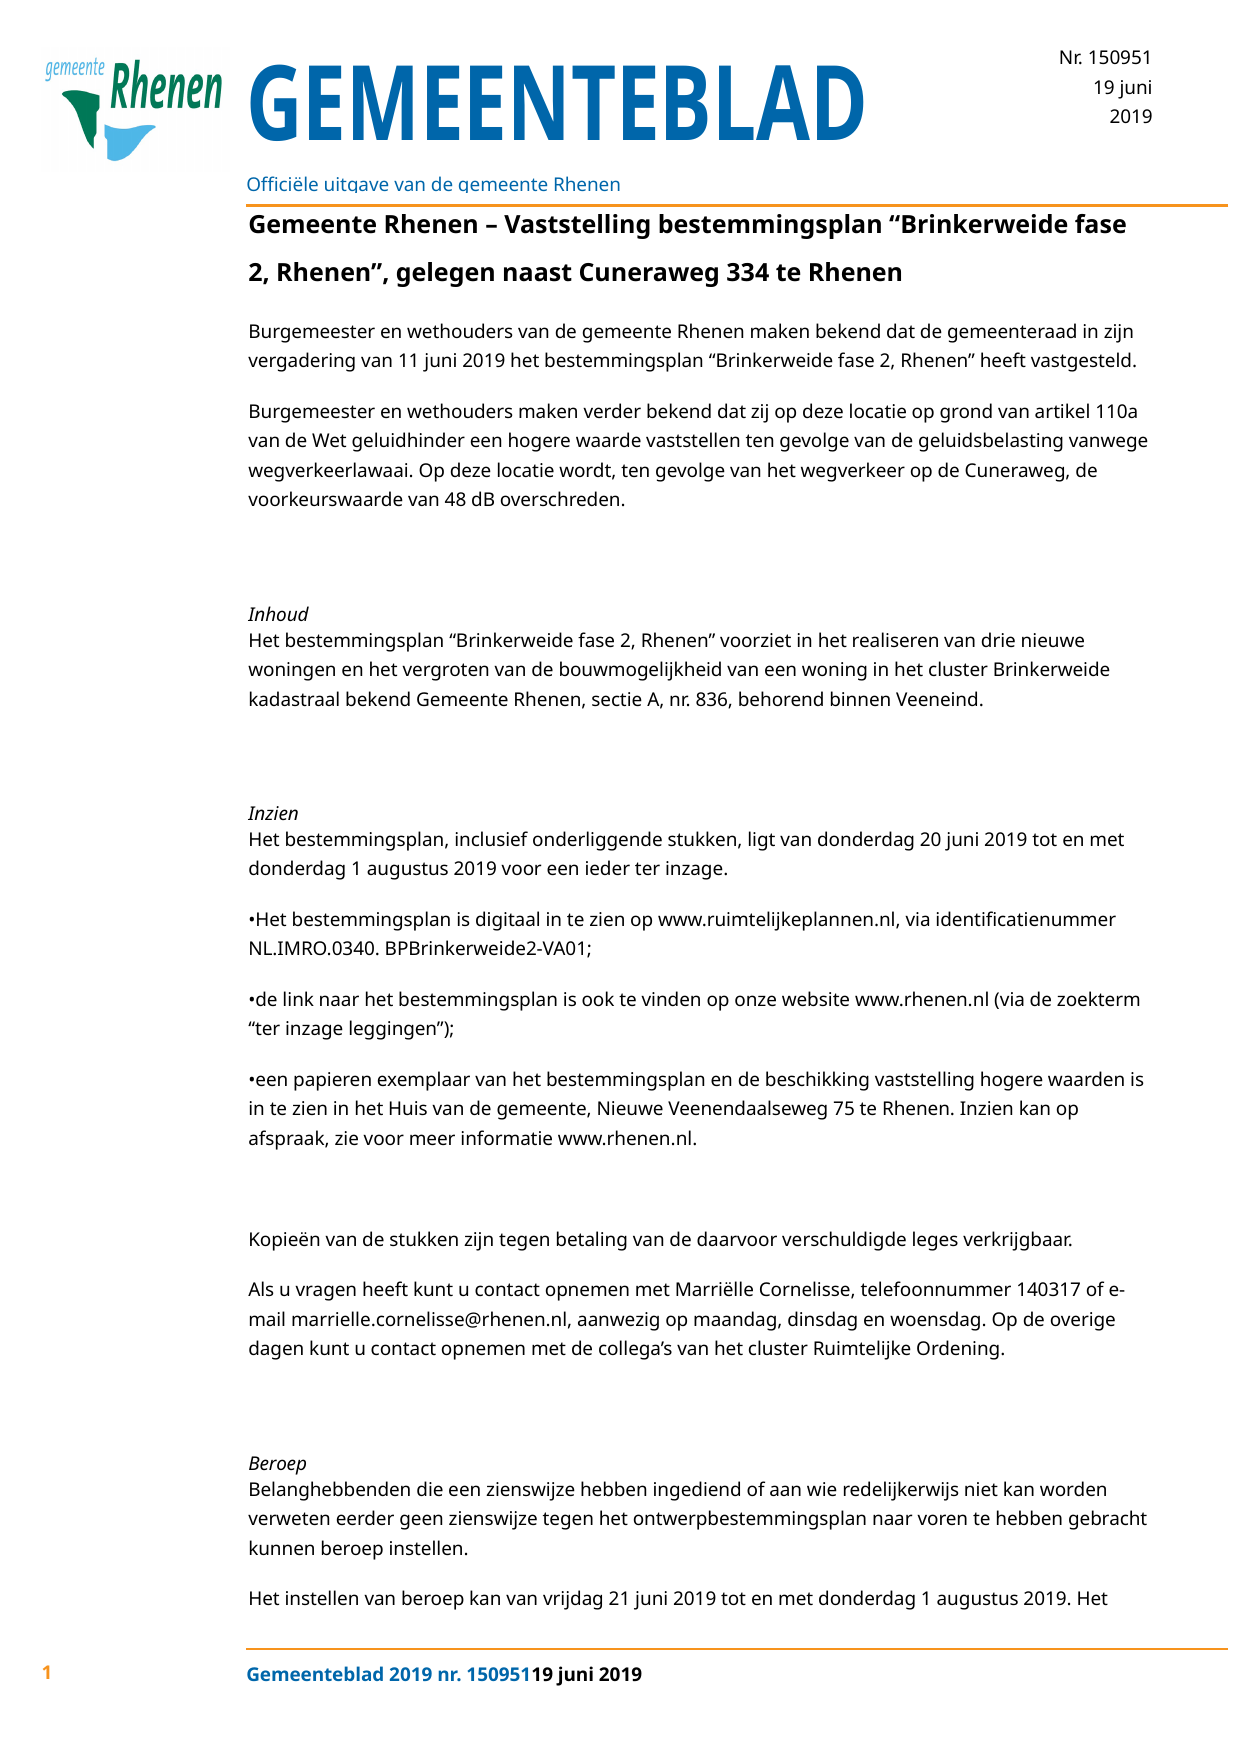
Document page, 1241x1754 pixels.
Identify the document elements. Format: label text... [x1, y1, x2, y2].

picture [41, 47, 231, 172]
text Gemeente Rhenen – Vaststelling bestemmingsplan “Brinkerweide fase 2, Rhenen”, gelegen naast Cuneraweg 334 te Rhenen [248, 207, 1152, 288]
text Het instellen van beroep kan van vrijdag 21 juni 2019 tot en met donderdag 1 augustus 2019. Het [248, 1585, 1152, 1611]
text Het bestemmingsplan, inclusief onderliggende stukken, ligt van donderdag 20 juni 2019 tot en met donderdag 1 augustus 2019 voor een ieder ter inzage. [248, 826, 1152, 881]
text •een papieren exemplaar van het bestemmingsplan en de beschikking vaststelling hogere waarden is in te zien in het Huis van de gemeente, Nieuwe Veenendaalseweg 75 te Rhenen. Inzien kan op afspraak, zie voor meer informatie www.rhenen.nl. [248, 1066, 1152, 1151]
text Inhoud [248, 601, 1152, 627]
text •Het bestemmingsplan is digitaal in te zien op www.ruimtelijkeplannen.nl, via identificatienummer NL.IMRO.0340. BPBrinkerweide2-VA01; [248, 906, 1152, 961]
text Het bestemmingsplan “Brinkerweide fase 2, Rhenen” voorziet in het realiseren van drie nieuwe woningen en het vergroten van de bouwmogelijkheid van een woning in het cluster Brinkerweide kadastraal bekend Gemeente Rhenen, sectie A, nr. 836, behorend binnen Veeneind. [248, 627, 1152, 712]
text •de link naar het bestemmingsplan is ook te vinden op onze website www.rhenen.nl (via de zoekterm “ter inzage leggingen”); [248, 986, 1152, 1041]
text Belanghebbenden die een zienswijze hebben ingediend of aan wie redelijkerwijs niet kan worden verweten eerder geen zienswijze tegen het ontwerpbestemmingsplan naar voren te hebben gebracht kunnen beroep instellen. [248, 1476, 1152, 1561]
text Beroep [248, 1450, 1152, 1476]
text Burgemeester en wethouders maken verder bekend dat zij op deze locatie op grond van artikel 110a van de Wet geluidhinder een hogere waarde vaststellen ten gevolge van de geluidsbelasting vanwege wegverkeerlawaai. Op deze locatie wordt, ten gevolge van het wegverkeer op de Cuneraweg, de voorkeurswaarde van 48 dB overschreden. [248, 398, 1152, 512]
text Als u vragen heeft kunt u contact opnemen met Marriëlle Cornelisse, telefoonnummer 140317 of e-mail marrielle.cornelisse@rhenen.nl, aanwezig op maandag, dinsdag en woensdag. Op de overige dagen kunt u contact opnemen met de collega’s van het cluster Ruimtelijke Ordening. [248, 1276, 1152, 1361]
text Inzien [248, 800, 1152, 826]
text Burgemeester en wethouders van de gemeente Rhenen maken bekend dat de gemeenteraad in zijn vergadering van 11 juni 2019 het bestemmingsplan “Brinkerweide fase 2, Rhenen” heeft vastgesteld. [248, 318, 1152, 373]
text Kopieën van de stukken zijn tegen betaling van de daarvoor verschuldigde leges verkrijgbaar. [248, 1226, 1152, 1252]
